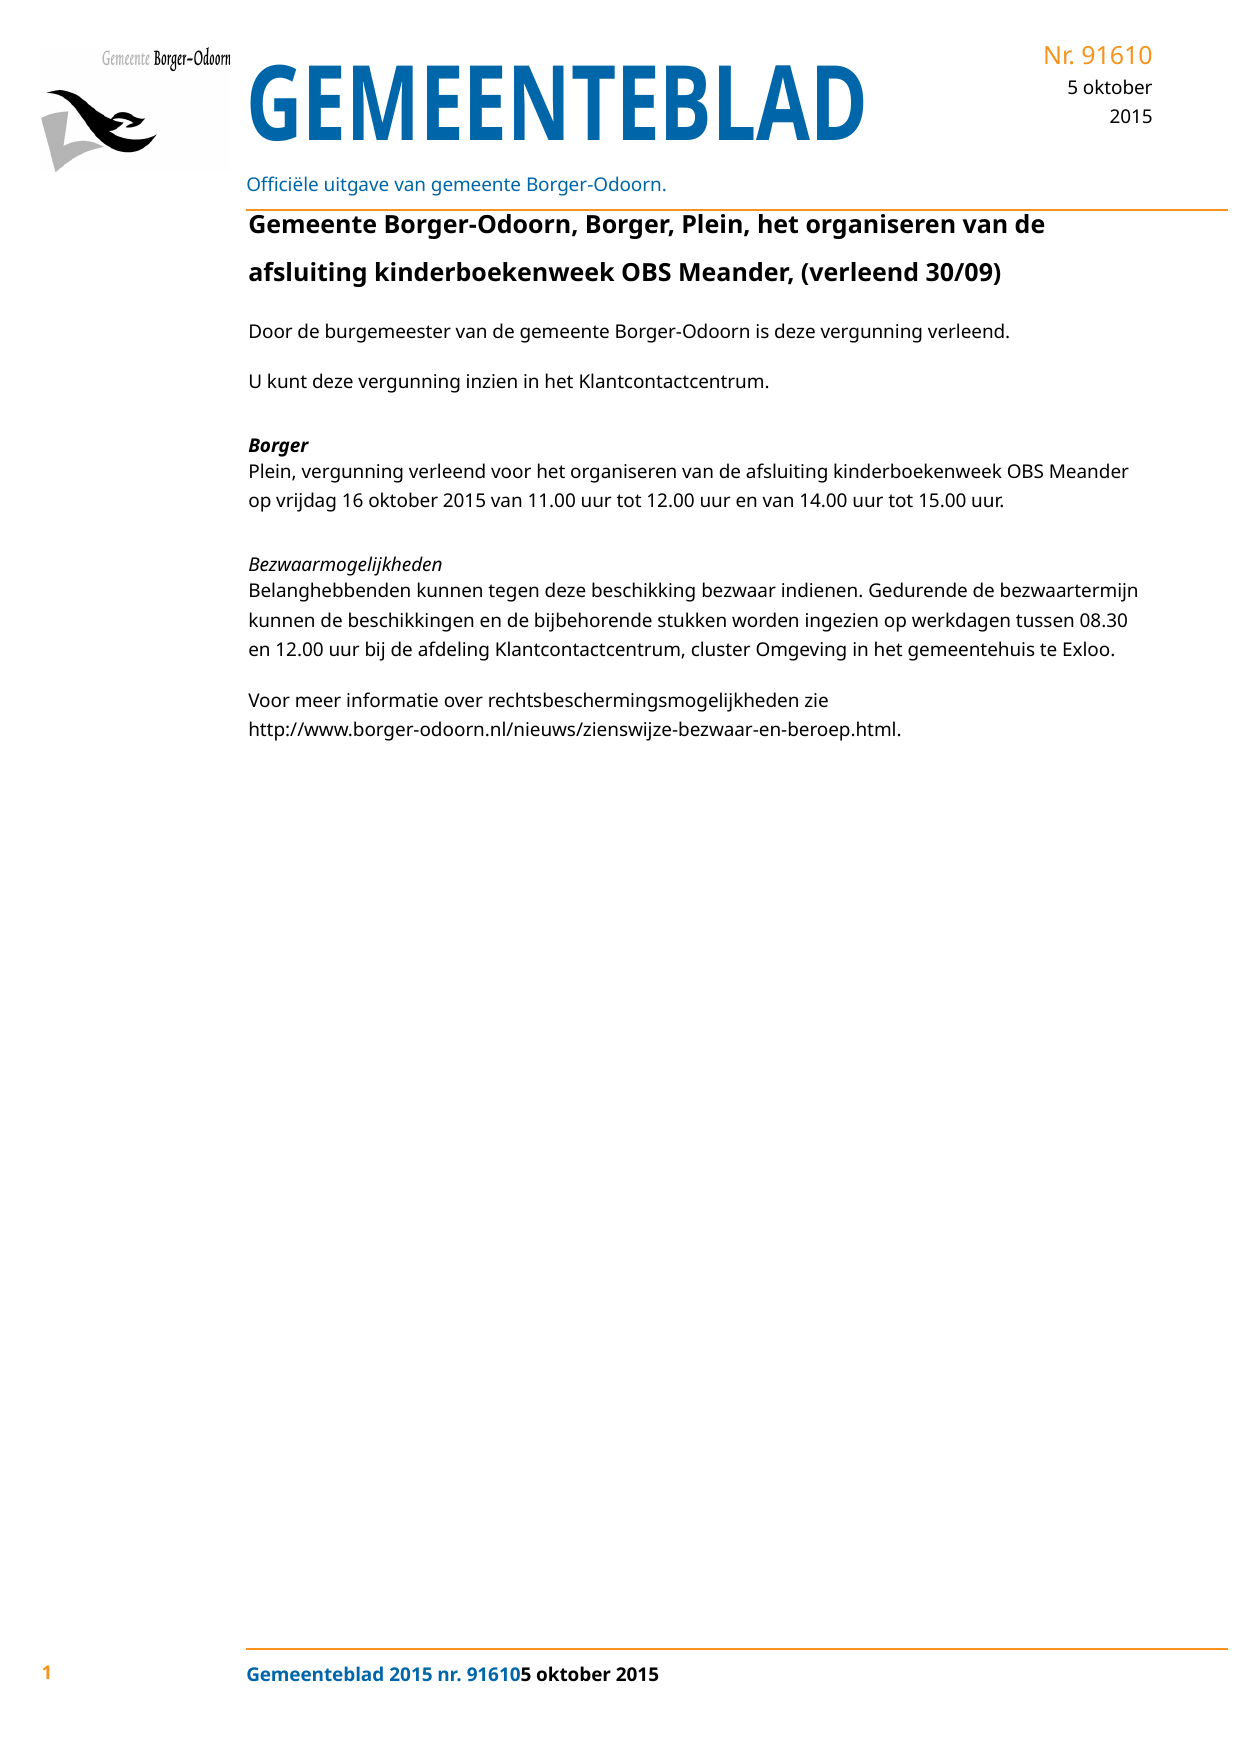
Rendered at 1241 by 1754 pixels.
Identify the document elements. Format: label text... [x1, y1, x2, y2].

text Belanghebbenden kunnen tegen deze beschikking bezwaar indienen. Gedurende de bezwaartermijn kunnen de beschikkingen en de bijbehorende stukken worden ingezien op werkdagen tussen 08.30 en 12.00 uur bij de afdeling Klantcontactcentrum, cluster Omgeving in het gemeentehuis te Exloo. [248, 577, 1152, 662]
picture [41, 47, 231, 172]
text Plein, vergunning verleend voor het organiseren van de afsluiting kinderboekenweek OBS Meander op vrijdag 16 oktober 2015 van 11.00 uur tot 12.00 uur en van 14.00 uur tot 15.00 uur. [248, 458, 1152, 513]
text Borger [248, 432, 1152, 458]
text Bezwaarmogelijkheden [248, 552, 1152, 577]
text U kunt deze vergunning inzien in het Klantcontactcentrum. [248, 368, 1152, 394]
text Voor meer informatie over rechtsbeschermingsmogelijkheden zie http://www.borger-odoorn.nl/nieuws/zienswijze-bezwaar-en-beroep.html. [248, 687, 1152, 742]
text Door de burgemeester van de gemeente Borger-Odoorn is deze vergunning verleend. [248, 318, 1152, 344]
text Gemeente Borger-Odoorn, Borger, Plein, het organiseren van de afsluiting kinderboekenweek OBS Meander, (verleend 30/09) [248, 211, 1152, 288]
